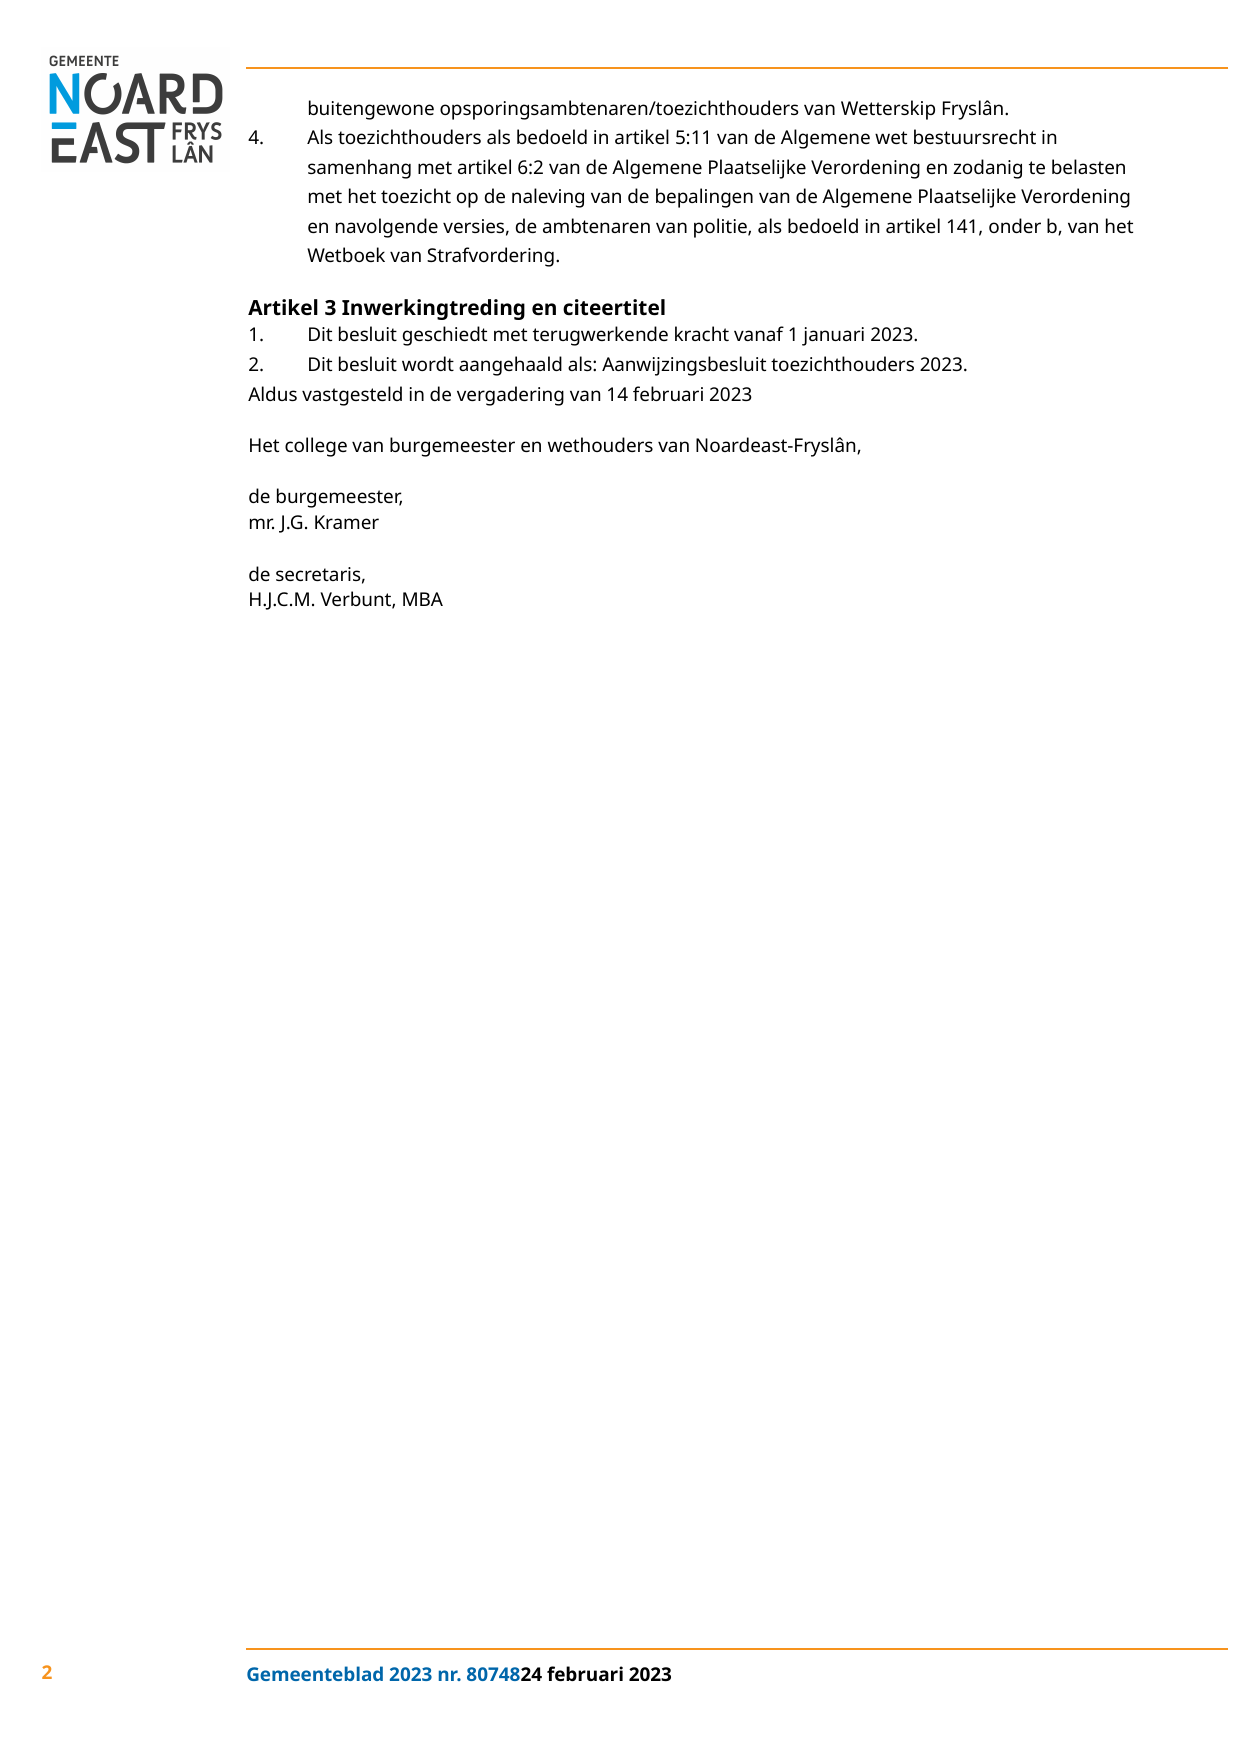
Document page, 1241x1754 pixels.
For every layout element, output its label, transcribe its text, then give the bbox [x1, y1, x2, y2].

text Aldus vastgesteld in de vergadering van 14 februari 2023 [248, 381, 1152, 406]
text de burgemeester, [248, 484, 1152, 509]
list buitengewone opsporingsambtenaren/toezichthouders van Wetterskip Fryslân. [248, 95, 1152, 121]
list Dit besluit wordt aangehaald als: Aanwijzingsbesluit toezichthouders 2023. [248, 351, 1152, 377]
text Het college van burgemeester en wethouders van Noardeast-Fryslân, [248, 432, 1152, 458]
text de secretaris, [248, 561, 1152, 587]
text H.J.C.M. Verbunt, MBA [248, 587, 1152, 612]
list Als toezichthouders als bedoeld in artikel 5:11 van de Algemene wet bestuursrecht in samenhang met artikel 6:2 van de Algemene Plaatselijke Verordening en zodanig te belasten met het toezicht op de naleving van de bepalingen van de Algemene Plaatselijke Verordening en navolgende versies, de ambtenaren van politie, als bedoeld in artikel 141, onder b, van het Wetboek van Strafvordering. [248, 124, 1152, 268]
text mr. J.G. Kramer [248, 509, 1152, 535]
picture [41, 47, 231, 172]
list Dit besluit geschiedt met terugwerkende kracht vanaf 1 januari 2023. [248, 322, 1152, 347]
text Artikel 3 Inwerkingtreding en citeertitel [248, 293, 1152, 322]
